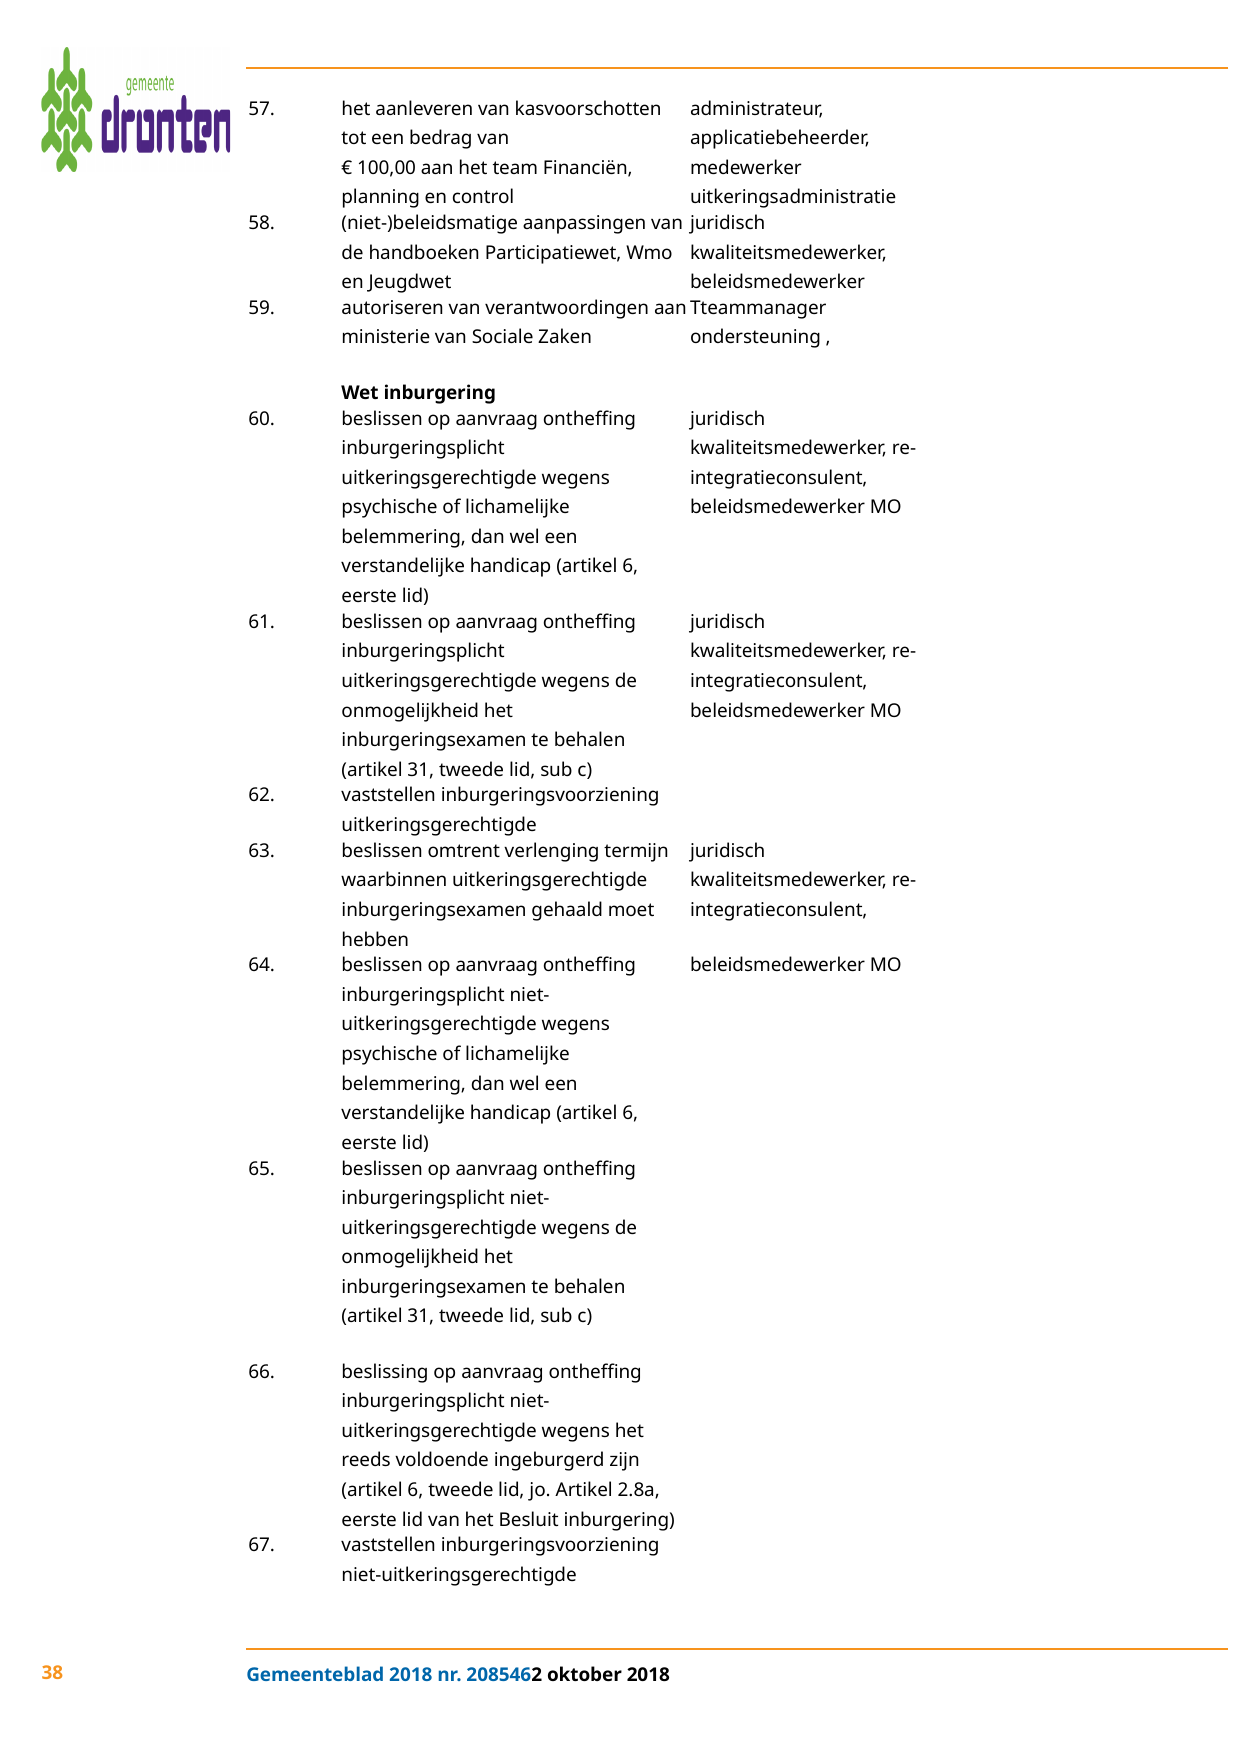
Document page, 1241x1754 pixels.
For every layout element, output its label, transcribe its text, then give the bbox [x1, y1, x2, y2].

table_cell 67. [248, 1532, 341, 1587]
table_cell juridisch kwaliteitsmedewerker, beleidsmedewerker [690, 209, 921, 294]
table_cell [921, 294, 1152, 379]
table_cell 66. [248, 1358, 341, 1532]
table_cell 63. [248, 837, 341, 951]
table_cell het aanleveren van kasvoorschotten tot een bedrag van € 100,00 aan het team Financiën, planning en control [341, 95, 690, 209]
table_cell [921, 209, 1152, 294]
table_cell beslissen op aanvraag ontheffing inburgeringsplicht uitkeringsgerechtigde wegens psychische of lichamelijke belemmering, dan wel een verstandelijke handicap (artikel 6, eerste lid) [341, 405, 690, 608]
table_cell juridisch kwaliteitsmedewerker, re-integratieconsulent, [690, 837, 921, 951]
table_cell beslissing op aanvraag ontheffing inburgeringsplicht niet-uitkeringsgerechtigde wegens het reeds voldoende ingeburgerd zijn (artikel 6, tweede lid, jo. Artikel 2.8a, eerste lid van het Besluit inburgering) [341, 1358, 690, 1532]
table_cell 62. [248, 782, 341, 837]
table_cell beslissen op aanvraag ontheffing inburgeringsplicht niet-uitkeringsgerechtigde wegens de onmogelijkheid het inburgeringsexamen te behalen (artikel 31, tweede lid, sub c) [341, 1155, 690, 1358]
table_cell beleidsmedewerker MO [690, 951, 921, 1587]
table_cell [921, 405, 1152, 608]
table_cell juridisch kwaliteitsmedewerker, re-integratieconsulent, beleidsmedewerker MO [690, 405, 921, 608]
table_cell [921, 608, 1152, 837]
table_cell 60. [248, 405, 341, 608]
table_cell beslissen op aanvraag ontheffing inburgeringsplicht niet-uitkeringsgerechtigde wegens psychische of lichamelijke belemmering, dan wel een verstandelijke handicap (artikel 6, eerste lid) [341, 951, 690, 1155]
table_cell [248, 379, 341, 405]
table_cell vaststellen inburgeringsvoorziening uitkeringsgerechtigde [341, 782, 690, 837]
table_cell Tteammanager ondersteuning , [690, 294, 921, 379]
table_cell administrateur, applicatiebeheerder, medewerker uitkeringsadministratie [690, 95, 921, 209]
table_cell vaststellen inburgeringsvoorziening niet-uitkeringsgerechtigde [341, 1532, 690, 1587]
table_cell 57. [248, 95, 341, 209]
table_cell 64. [248, 951, 341, 1155]
table_cell 59. [248, 294, 341, 379]
table_cell 58. [248, 209, 341, 294]
table_cell 61. [248, 608, 341, 782]
table_cell [921, 951, 1152, 1587]
table_cell 65. [248, 1155, 341, 1358]
table_cell [921, 837, 1152, 951]
table_cell autoriseren van verantwoordingen aan ministerie van Sociale Zaken [341, 294, 690, 379]
table_cell juridisch kwaliteitsmedewerker, re-integratieconsulent, beleidsmedewerker MO [690, 608, 921, 837]
table_cell beslissen omtrent verlenging termijn waarbinnen uitkeringsgerechtigde inburgeringsexamen gehaald moet hebben [341, 837, 690, 951]
table_cell beslissen op aanvraag ontheffing inburgeringsplicht uitkeringsgerechtigde wegens de onmogelijkheid het inburgeringsexamen te behalen (artikel 31, tweede lid, sub c) [341, 608, 690, 782]
table_cell [921, 95, 1152, 209]
table_cell Wet inburgering [341, 379, 1152, 405]
table_cell (niet-)beleidsmatige aanpassingen van de handboeken Participatiewet, Wmo en Jeugdwet [341, 209, 690, 294]
picture [41, 47, 231, 172]
